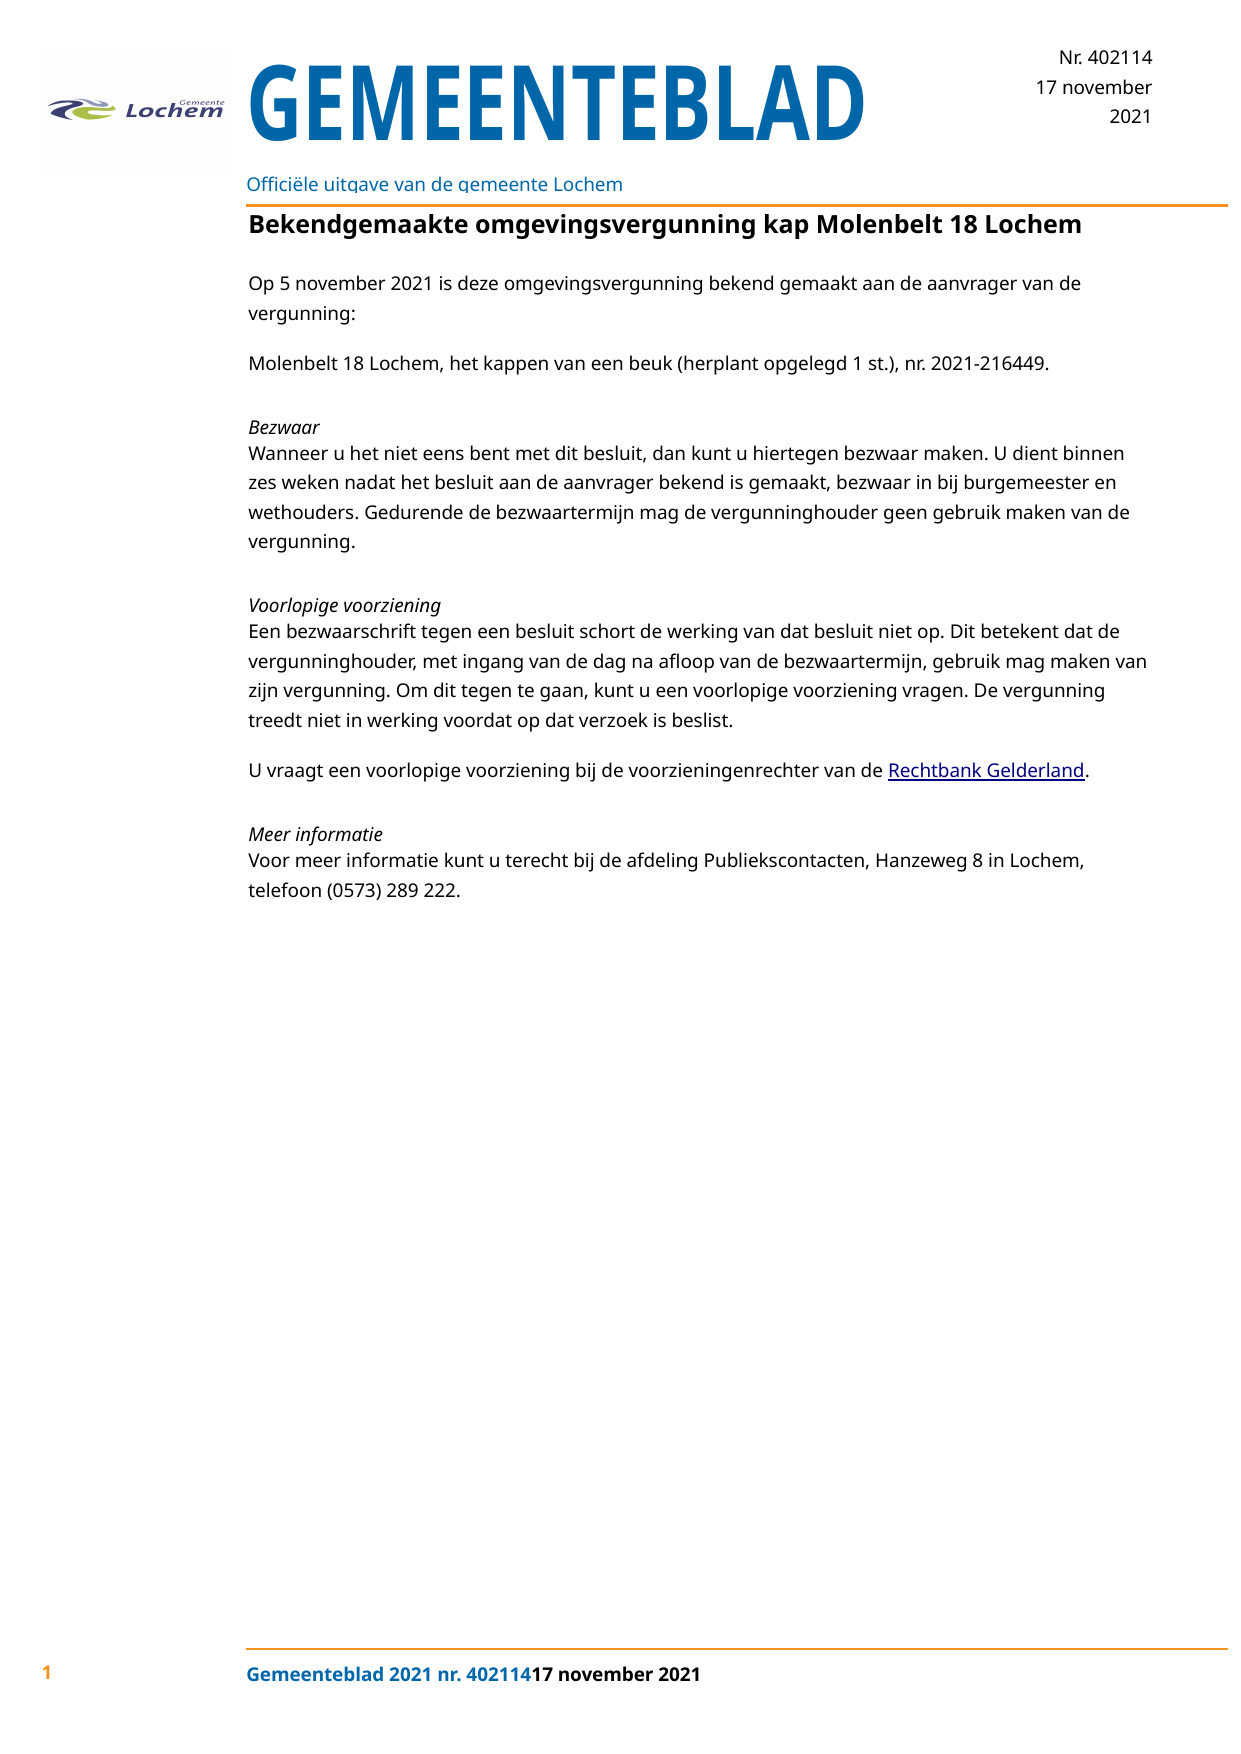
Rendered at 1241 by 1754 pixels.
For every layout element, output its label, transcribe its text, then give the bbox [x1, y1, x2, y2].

text Meer informatie [248, 822, 1152, 847]
text Op 5 november 2021 is deze omgevingsvergunning bekend gemaakt aan de aanvrager van de vergunning: [248, 270, 1152, 326]
text Voor meer informatie kunt u terecht bij de afdeling Publiekscontacten, Hanzeweg 8 in Lochem, telefoon (0573) 289 222. [248, 847, 1152, 903]
text U vraagt een voorlopige voorziening bij de voorzieningenrechter van de Rechtbank Gelderland. [248, 758, 1152, 783]
picture [41, 47, 231, 172]
text Molenbelt 18 Lochem, het kappen van een beuk (herplant opgelegd 1 st.), nr. 2021-216449. [248, 350, 1152, 376]
text Wanneer u het niet eens bent met dit besluit, dan kunt u hiertegen bezwaar maken. U dient binnen zes weken nadat het besluit aan de aanvrager bekend is gemaakt, bezwaar in bij burgemeester en wethouders. Gedurende de bezwaartermijn mag de vergunninghouder geen gebruik maken van de vergunning. [248, 440, 1152, 554]
text Bezwaar [248, 414, 1152, 440]
text Voorlopige voorziening [248, 593, 1152, 618]
text Een bezwaarschrift tegen een besluit schort de werking van dat besluit niet op. Dit betekent dat de vergunninghouder, met ingang van de dag na afloop van de bezwaartermijn, gebruik mag maken van zijn vergunning. Om dit tegen te gaan, kunt u een voorlopige voorziening vragen. De vergunning treedt niet in werking voordat op dat verzoek is beslist. [248, 618, 1152, 733]
text Bekendgemaakte omgevingsvergunning kap Molenbelt 18 Lochem [248, 207, 1152, 241]
